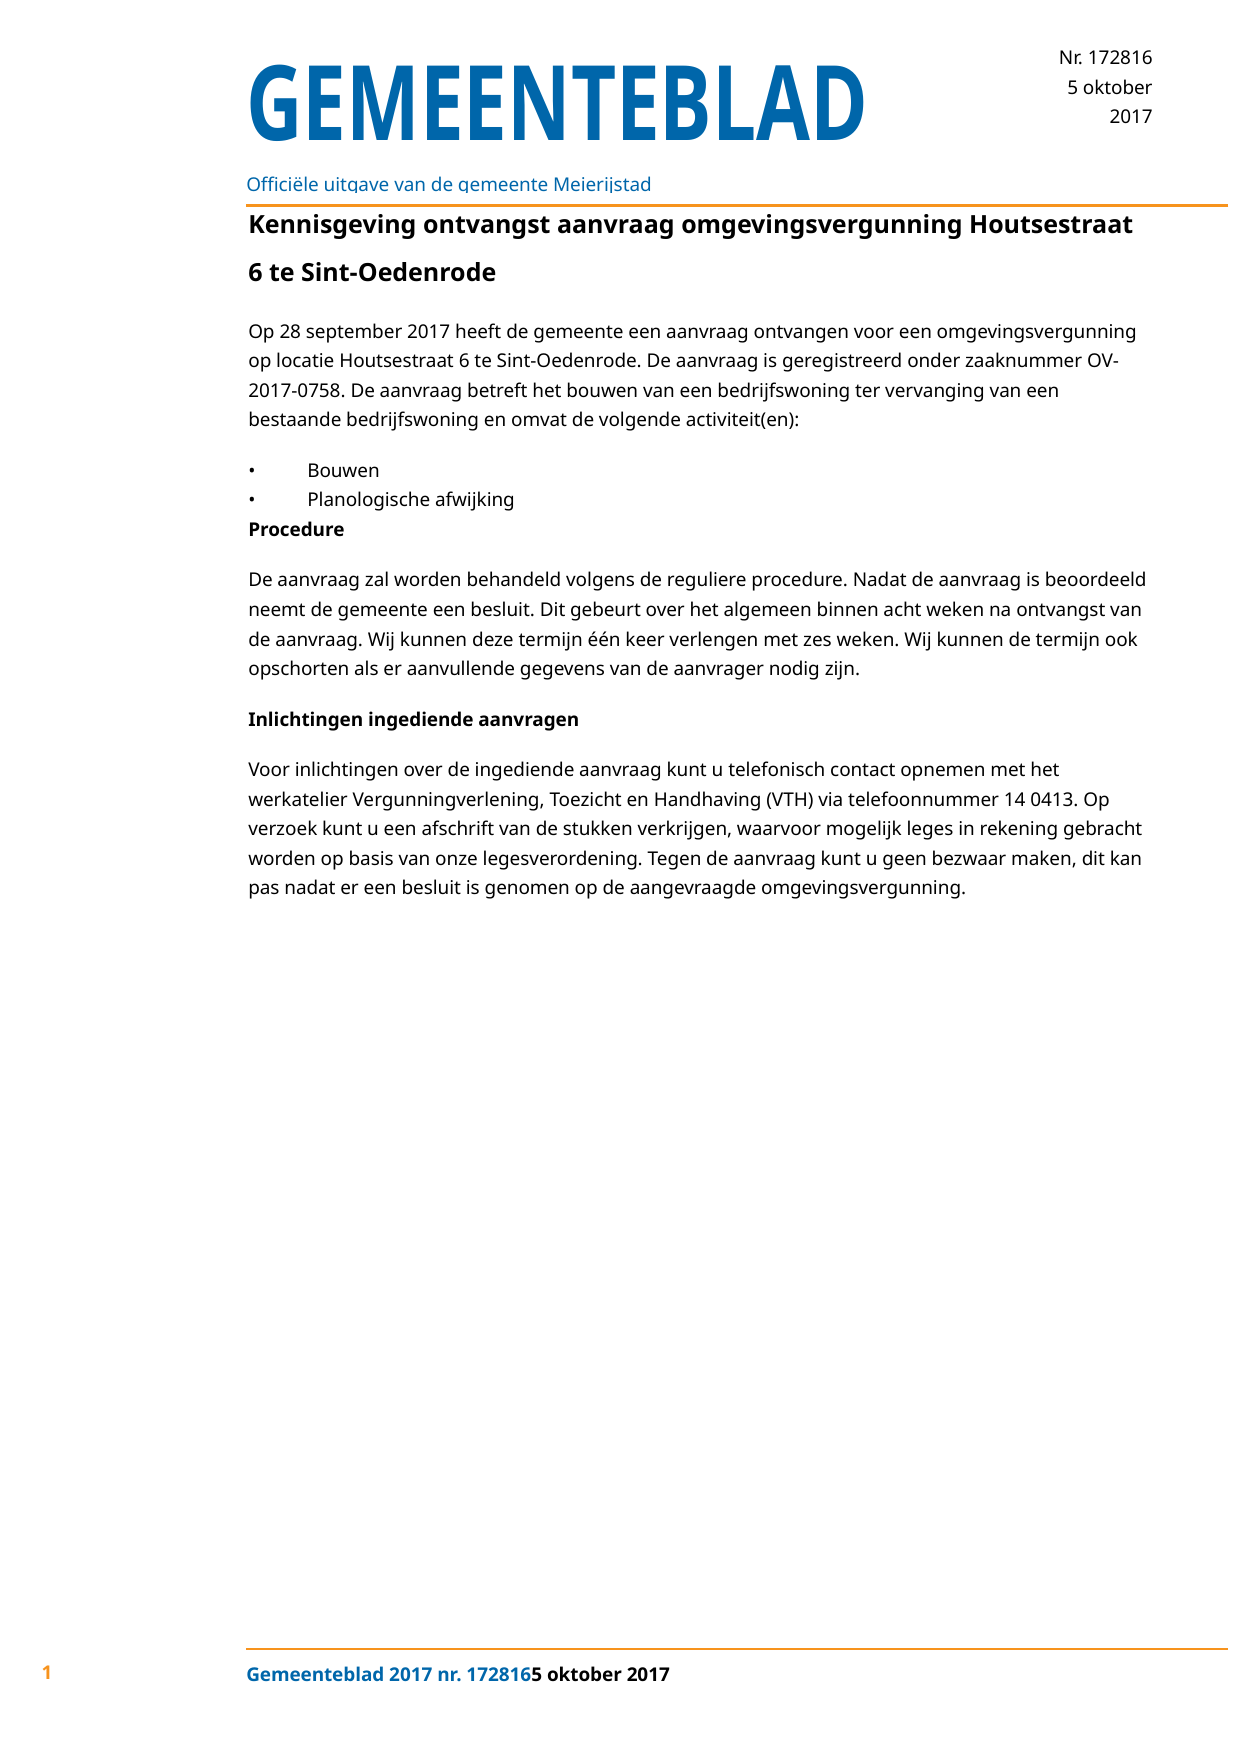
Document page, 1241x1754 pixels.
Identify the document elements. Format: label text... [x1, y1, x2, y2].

list Bouwen [248, 457, 1152, 483]
picture [41, 47, 231, 172]
text De aanvraag zal worden behandeld volgens de reguliere procedure. Nadat de aanvraag is beoordeeld neemt de gemeente een besluit. Dit gebeurt over het algemeen binnen acht weken na ontvangst van de aanvraag. Wij kunnen deze termijn één keer verlengen met zes weken. Wij kunnen de termijn ook opschorten als er aanvullende gegevens van de aanvrager nodig zijn. [248, 567, 1152, 681]
text Procedure [248, 516, 1152, 542]
list Planologische afwijking [248, 487, 1152, 512]
text Voor inlichtingen over de ingediende aanvraag kunt u telefonisch contact opnemen met het werkatelier Vergunningverlening, Toezicht en Handhaving (VTH) via telefoonnummer 14 0413. Op verzoek kunt u een afschrift van de stukken verkrijgen, waarvoor mogelijk leges in rekening gebracht worden op basis van onze legesverordening. Tegen de aanvraag kunt u geen bezwaar maken, dit kan pas nadat er een besluit is genomen op de aangevraagde omgevingsvergunning. [248, 756, 1152, 900]
text Kennisgeving ontvangst aanvraag omgevingsvergunning Houtsestraat 6 te Sint-Oedenrode [248, 207, 1152, 288]
text Inlichtingen ingediende aanvragen [248, 706, 1152, 732]
text Op 28 september 2017 heeft de gemeente een aanvraag ontvangen voor een omgevingsvergunning op locatie Houtsestraat 6 te Sint-Oedenrode. De aanvraag is geregistreerd onder zaaknummer OV-2017-0758. De aanvraag betreft het bouwen van een bedrijfswoning ter vervanging van een bestaande bedrijfswoning en omvat de volgende activiteit(en): [248, 318, 1152, 432]
